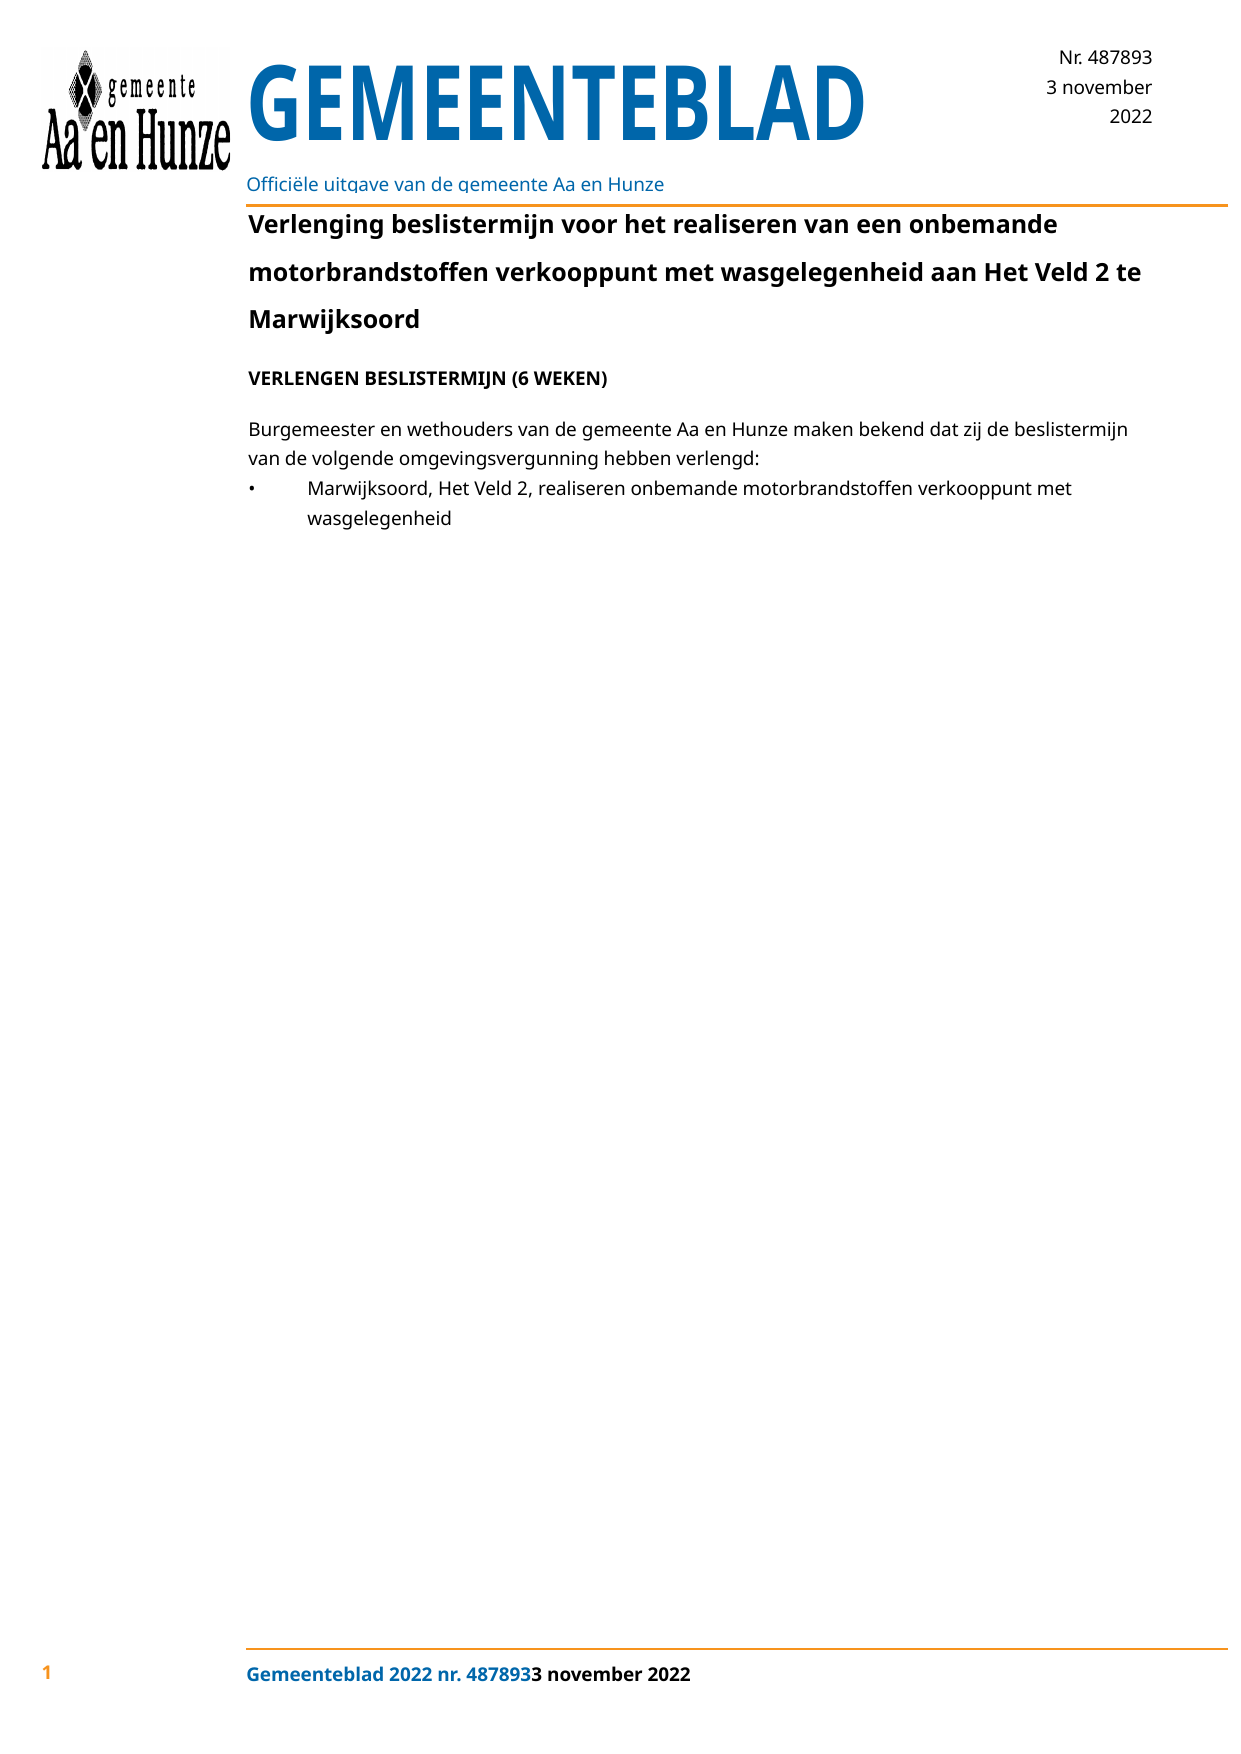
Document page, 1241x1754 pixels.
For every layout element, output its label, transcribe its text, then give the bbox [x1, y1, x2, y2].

text VERLENGEN BESLISTERMIJN (6 WEKEN) [248, 366, 1152, 391]
text Verlenging beslistermijn voor het realiseren van een onbemande motorbrandstoffen verkooppunt met wasgelegenheid aan Het Veld 2 te Marwijksoord [248, 207, 1152, 336]
list Marwijksoord, Het Veld 2, realiseren onbemande motorbrandstoffen verkooppunt met wasgelegenheid [248, 475, 1152, 530]
text Burgemeester en wethouders van de gemeente Aa en Hunze maken bekend dat zij de beslistermijn van de volgende omgevingsvergunning hebben verlengd: [248, 416, 1152, 471]
picture [41, 47, 231, 172]
